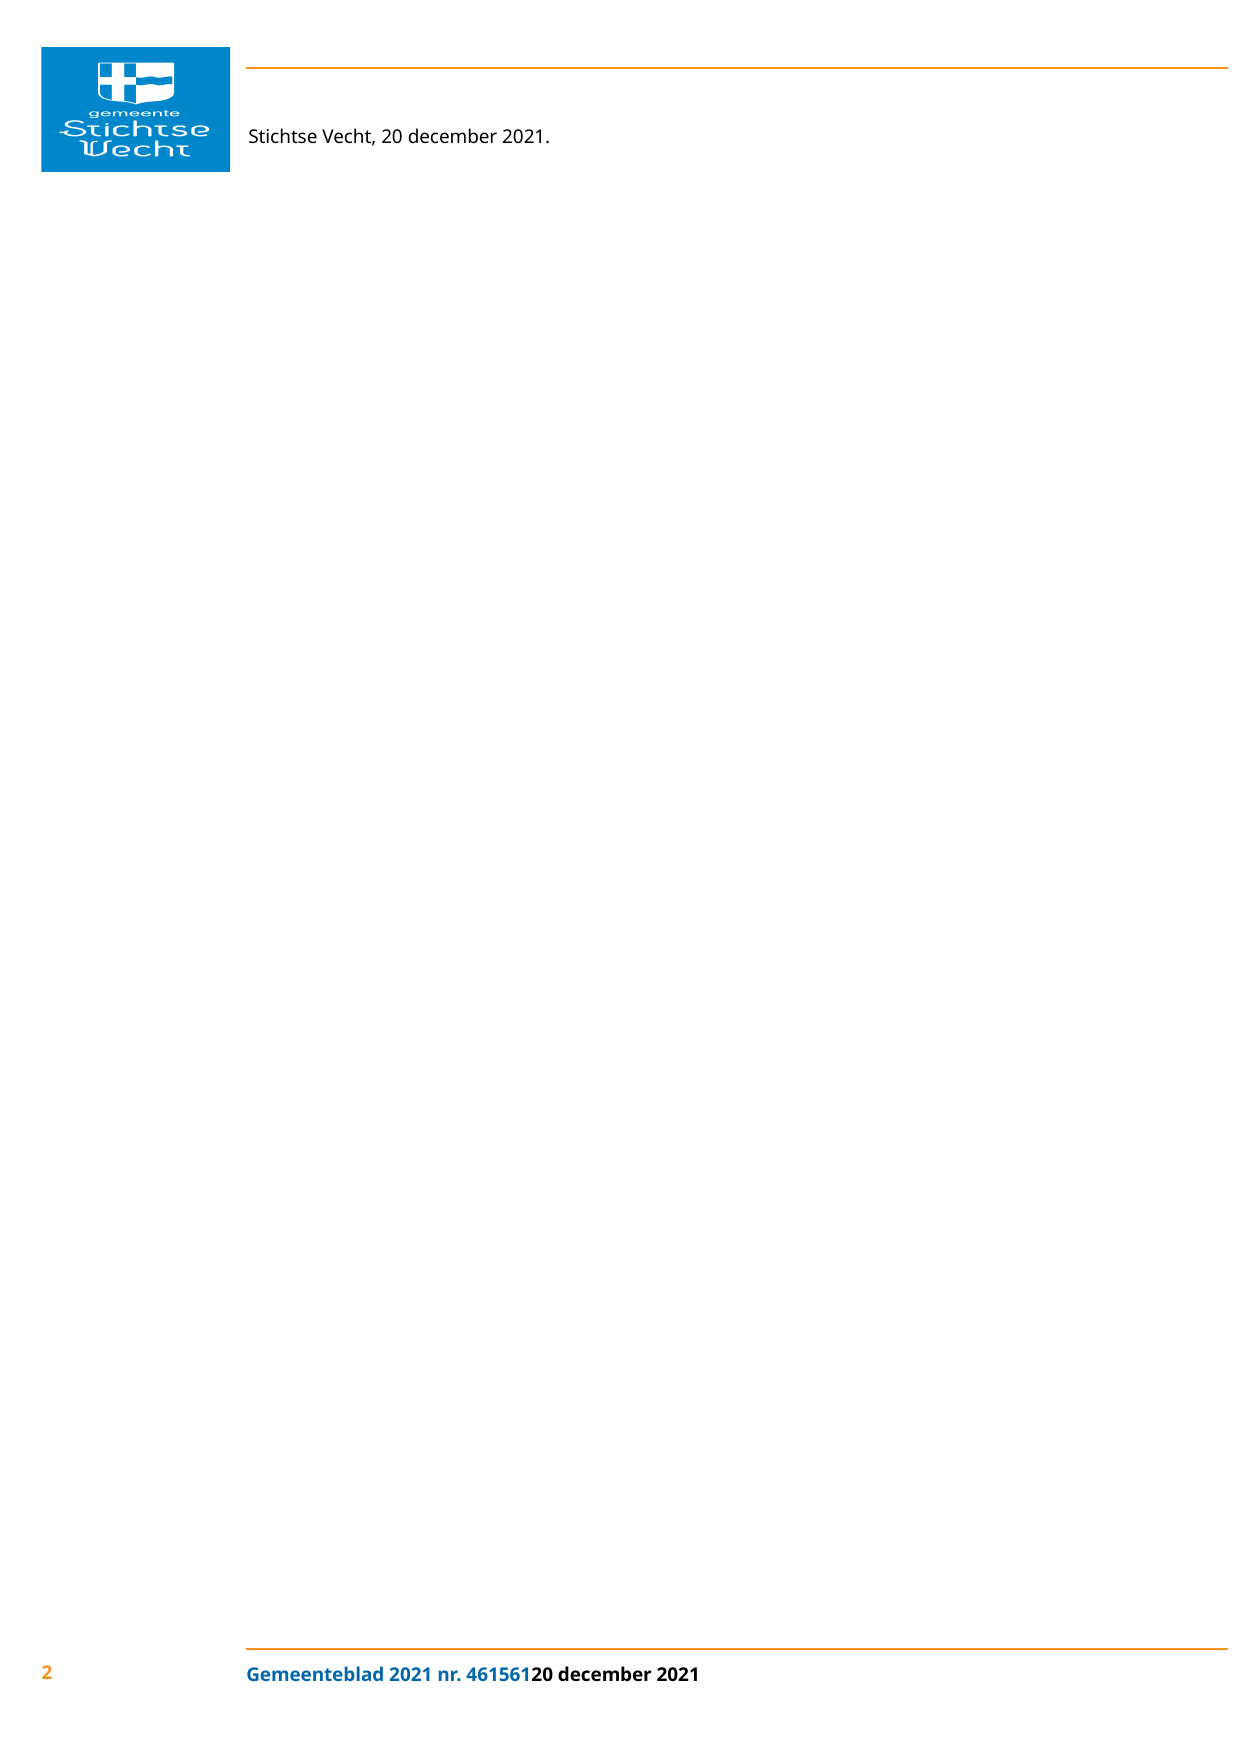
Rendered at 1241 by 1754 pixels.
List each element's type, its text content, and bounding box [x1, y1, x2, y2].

picture [137, 63, 174, 103]
picture [99, 63, 135, 101]
text Stichtse Vecht, 20 december 2021. [248, 123, 1152, 149]
